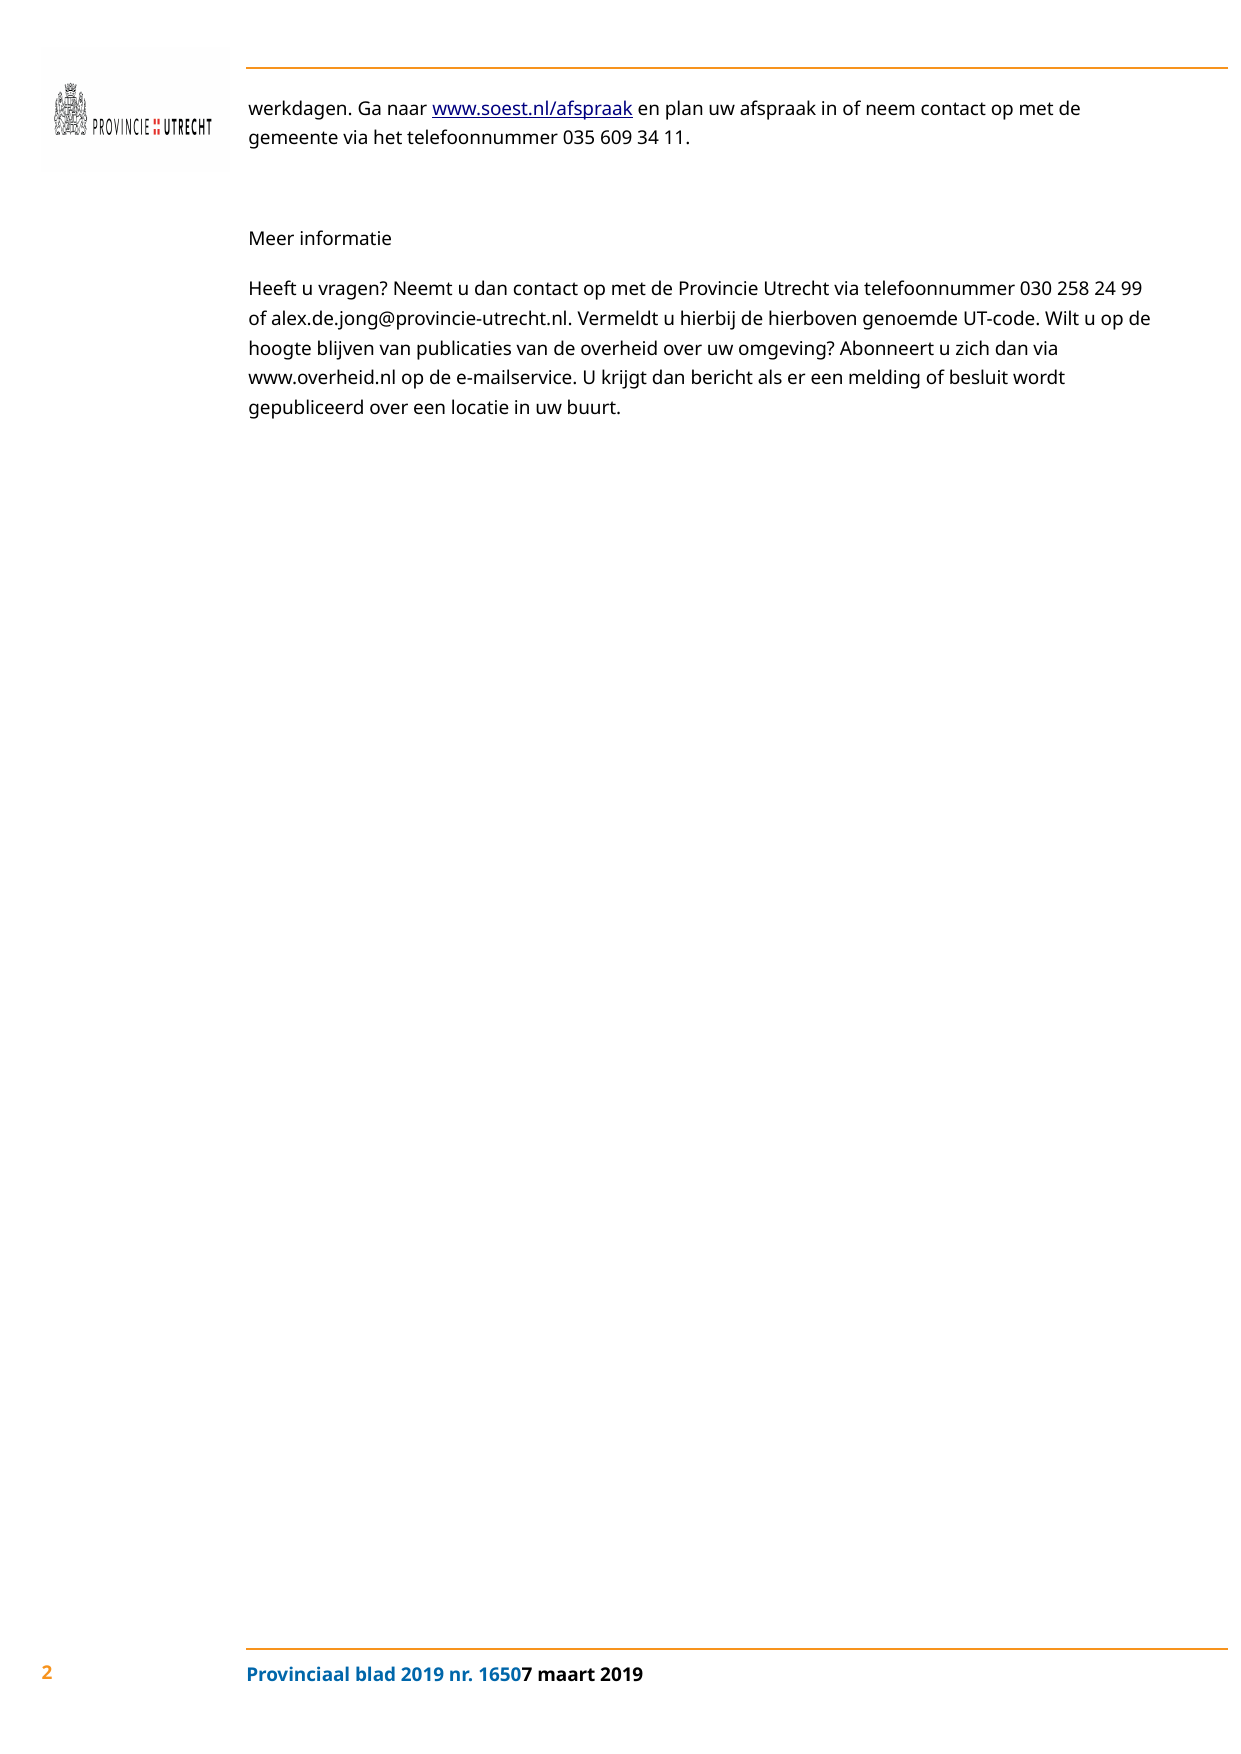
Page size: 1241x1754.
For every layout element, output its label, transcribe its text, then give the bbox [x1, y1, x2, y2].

text Heeft u vragen? Neemt u dan contact op met de Provincie Utrecht via telefoonnummer 030 258 24 99 of alex.de.jong@provincie-utrecht.nl. Vermeldt u hierbij de hierboven genoemde UT-code. Wilt u op de hoogte blijven van publicaties van de overheid over uw omgeving? Abonneert u zich dan via www.overheid.nl op de e-mailservice. U krijgt dan bericht als er een melding of besluit wordt gepubliceerd over een locatie in uw buurt. [248, 276, 1152, 420]
picture [41, 47, 231, 172]
text Meer informatie [248, 225, 1152, 251]
text werkdagen. Ga naar www.soest.nl/afspraak en plan uw afspraak in of neem contact op met de gemeente via het telefoonnummer 035 609 34 11. [248, 95, 1152, 150]
